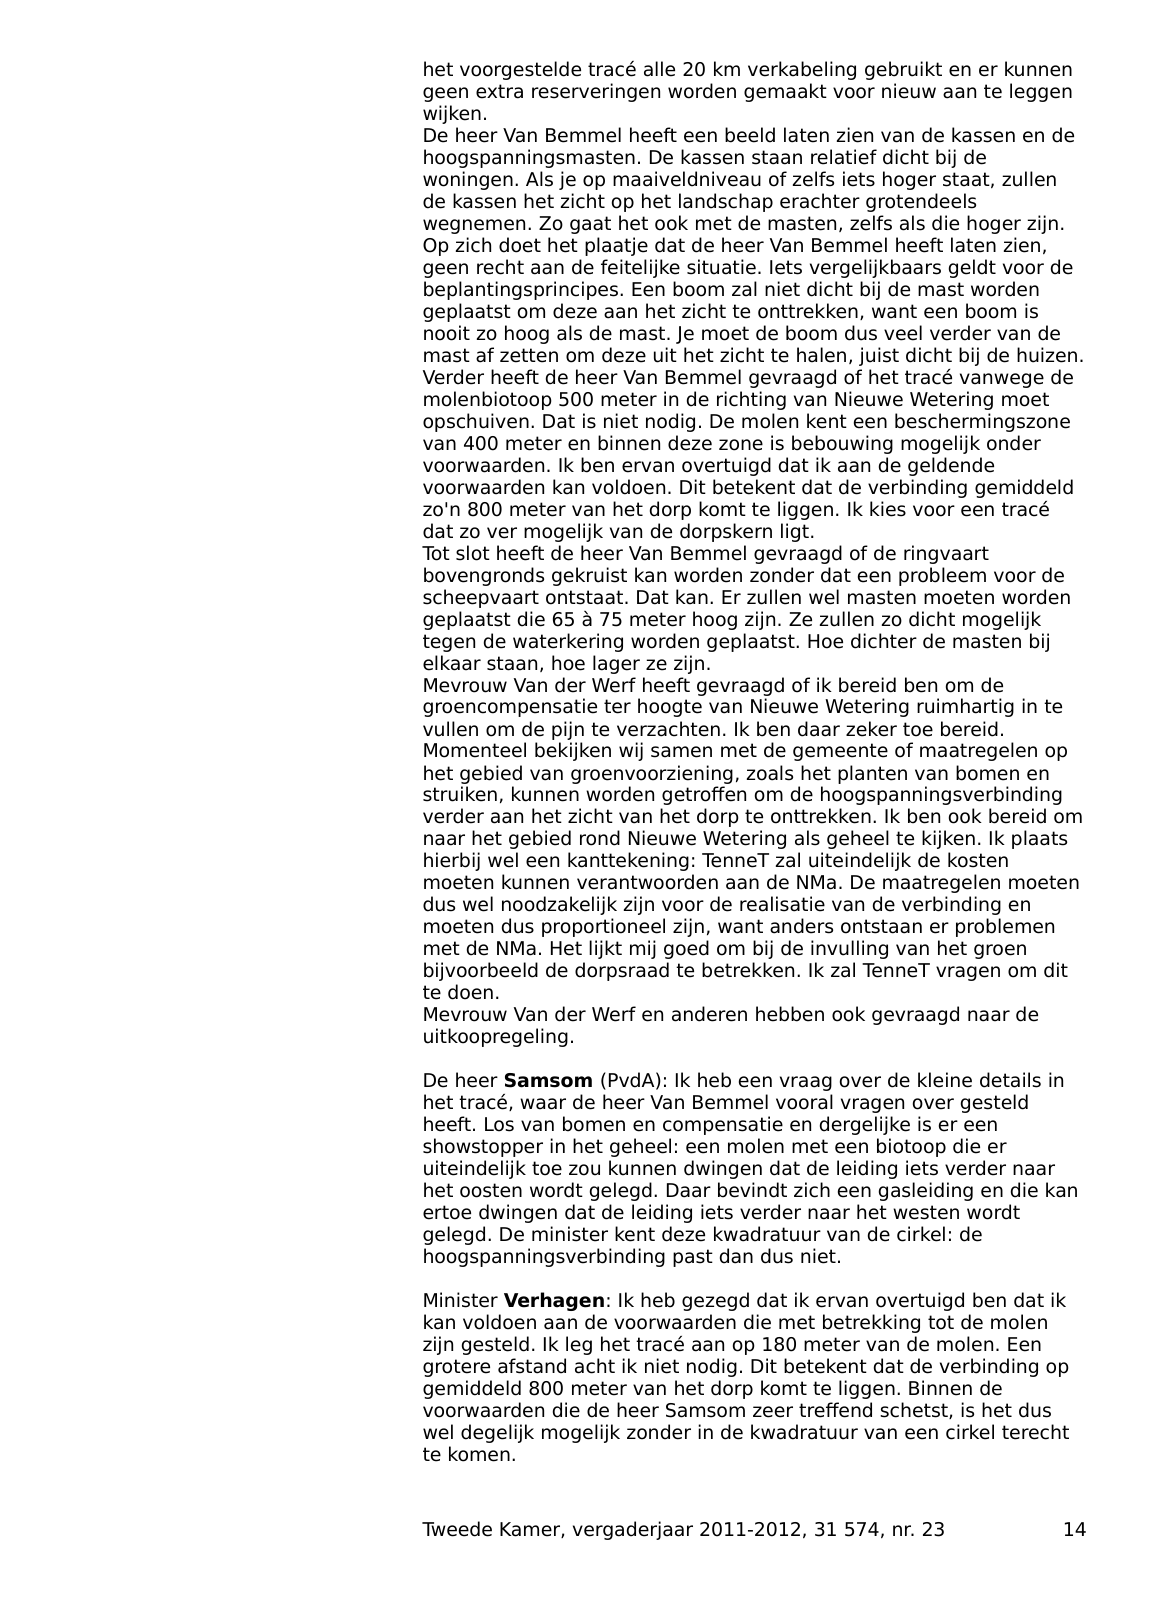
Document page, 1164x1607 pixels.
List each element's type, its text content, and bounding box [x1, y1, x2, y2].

text De heer Samsom (PvdA): Ik heb een vraag over de kleine details in het tracé, waar de heer Van Bemmel vooral vragen over gesteld heeft. Los van bomen en compensatie en dergelijke is er een showstopper in het geheel: een molen met een biotoop die er uiteindelijk toe zou kunnen dwingen dat de leiding iets verder naar het oosten wordt gelegd. Daar bevindt zich een gasleiding en die kan ertoe dwingen dat de leiding iets verder naar het westen wordt gelegd. De minister kent deze kwadratuur van de cirkel: de hoogspanningsverbinding past dan dus niet. [422, 1070, 1087, 1268]
text Mevrouw Van der Werf heeft gevraagd of ik bereid ben om de groencompensatie ter hoogte van Nieuwe Wetering ruimhartig in te vullen om de pijn te verzachten. Ik ben daar zeker toe bereid. Momenteel bekijken wij samen met de gemeente of maatregelen op het gebied van groenvoorziening, zoals het planten van bomen en struiken, kunnen worden getroffen om de hoogspanningsverbinding verder aan het zicht van het dorp te onttrekken. Ik ben ook bereid om naar het gebied rond Nieuwe Wetering als geheel te kijken. Ik plaats hierbij wel een kanttekening: TenneT zal uiteindelijk de kosten moeten kunnen verantwoorden aan de NMa. De maatregelen moeten dus wel noodzakelijk zijn voor de realisatie van de verbinding en moeten dus proportioneel zijn, want anders ontstaan er problemen met de NMa. Het lijkt mij goed om bij de invulling van het groen bijvoorbeeld de dorpsraad te betrekken. Ik zal TenneT vragen om dit te doen. [422, 674, 1087, 1004]
text Verder heeft de heer Van Bemmel gevraagd of het tracé vanwege de molenbiotoop 500 meter in de richting van Nieuwe Wetering moet opschuiven. Dat is niet nodig. De molen kent een beschermingszone van 400 meter en binnen deze zone is bebouwing mogelijk onder voorwaarden. Ik ben ervan overtuigd dat ik aan de geldende voorwaarden kan voldoen. Dit betekent dat de verbinding gemiddeld zo'n 800 meter van het dorp komt te liggen. Ik kies voor een tracé dat zo ver mogelijk van de dorpskern ligt. [422, 367, 1087, 543]
text het voorgestelde tracé alle 20 km verkabeling gebruikt en er kunnen geen extra reserveringen worden gemaakt voor nieuw aan te leggen wijken. [422, 59, 1087, 125]
text Minister Verhagen: Ik heb gezegd dat ik ervan overtuigd ben dat ik kan voldoen aan de voorwaarden die met betrekking tot de molen zijn gesteld. Ik leg het tracé aan op 180 meter van de molen. Een grotere afstand acht ik niet nodig. Dit betekent dat de verbinding op gemiddeld 800 meter van het dorp komt te liggen. Binnen de voorwaarden die de heer Samsom zeer treffend schetst, is het dus wel degelijk mogelijk zonder in de kwadratuur van een cirkel terecht te komen. [422, 1290, 1087, 1466]
text Mevrouw Van der Werf en anderen hebben ook gevraagd naar de uitkoopregeling. [422, 1004, 1087, 1048]
text Tot slot heeft de heer Van Bemmel gevraagd of de ringvaart bovengronds gekruist kan worden zonder dat een probleem voor de scheepvaart ontstaat. Dat kan. Er zullen wel masten moeten worden geplaatst die 65 à 75 meter hoog zijn. Ze zullen zo dicht mogelijk tegen de waterkering worden geplaatst. Hoe dichter de masten bij elkaar staan, hoe lager ze zijn. [422, 543, 1087, 674]
text De heer Van Bemmel heeft een beeld laten zien van de kassen en de hoogspanningsmasten. De kassen staan relatief dicht bij de woningen. Als je op maaiveldniveau of zelfs iets hoger staat, zullen de kassen het zicht op het landschap erachter grotendeels wegnemen. Zo gaat het ook met de masten, zelfs als die hoger zijn. Op zich doet het plaatje dat de heer Van Bemmel heeft laten zien, geen recht aan de feitelijke situatie. Iets vergelijkbaars geldt voor de beplantingsprincipes. Een boom zal niet dicht bij de mast worden geplaatst om deze aan het zicht te onttrekken, want een boom is nooit zo hoog als de mast. Je moet de boom dus veel verder van de mast af zetten om deze uit het zicht te halen, juist dicht bij de huizen. [422, 125, 1087, 367]
